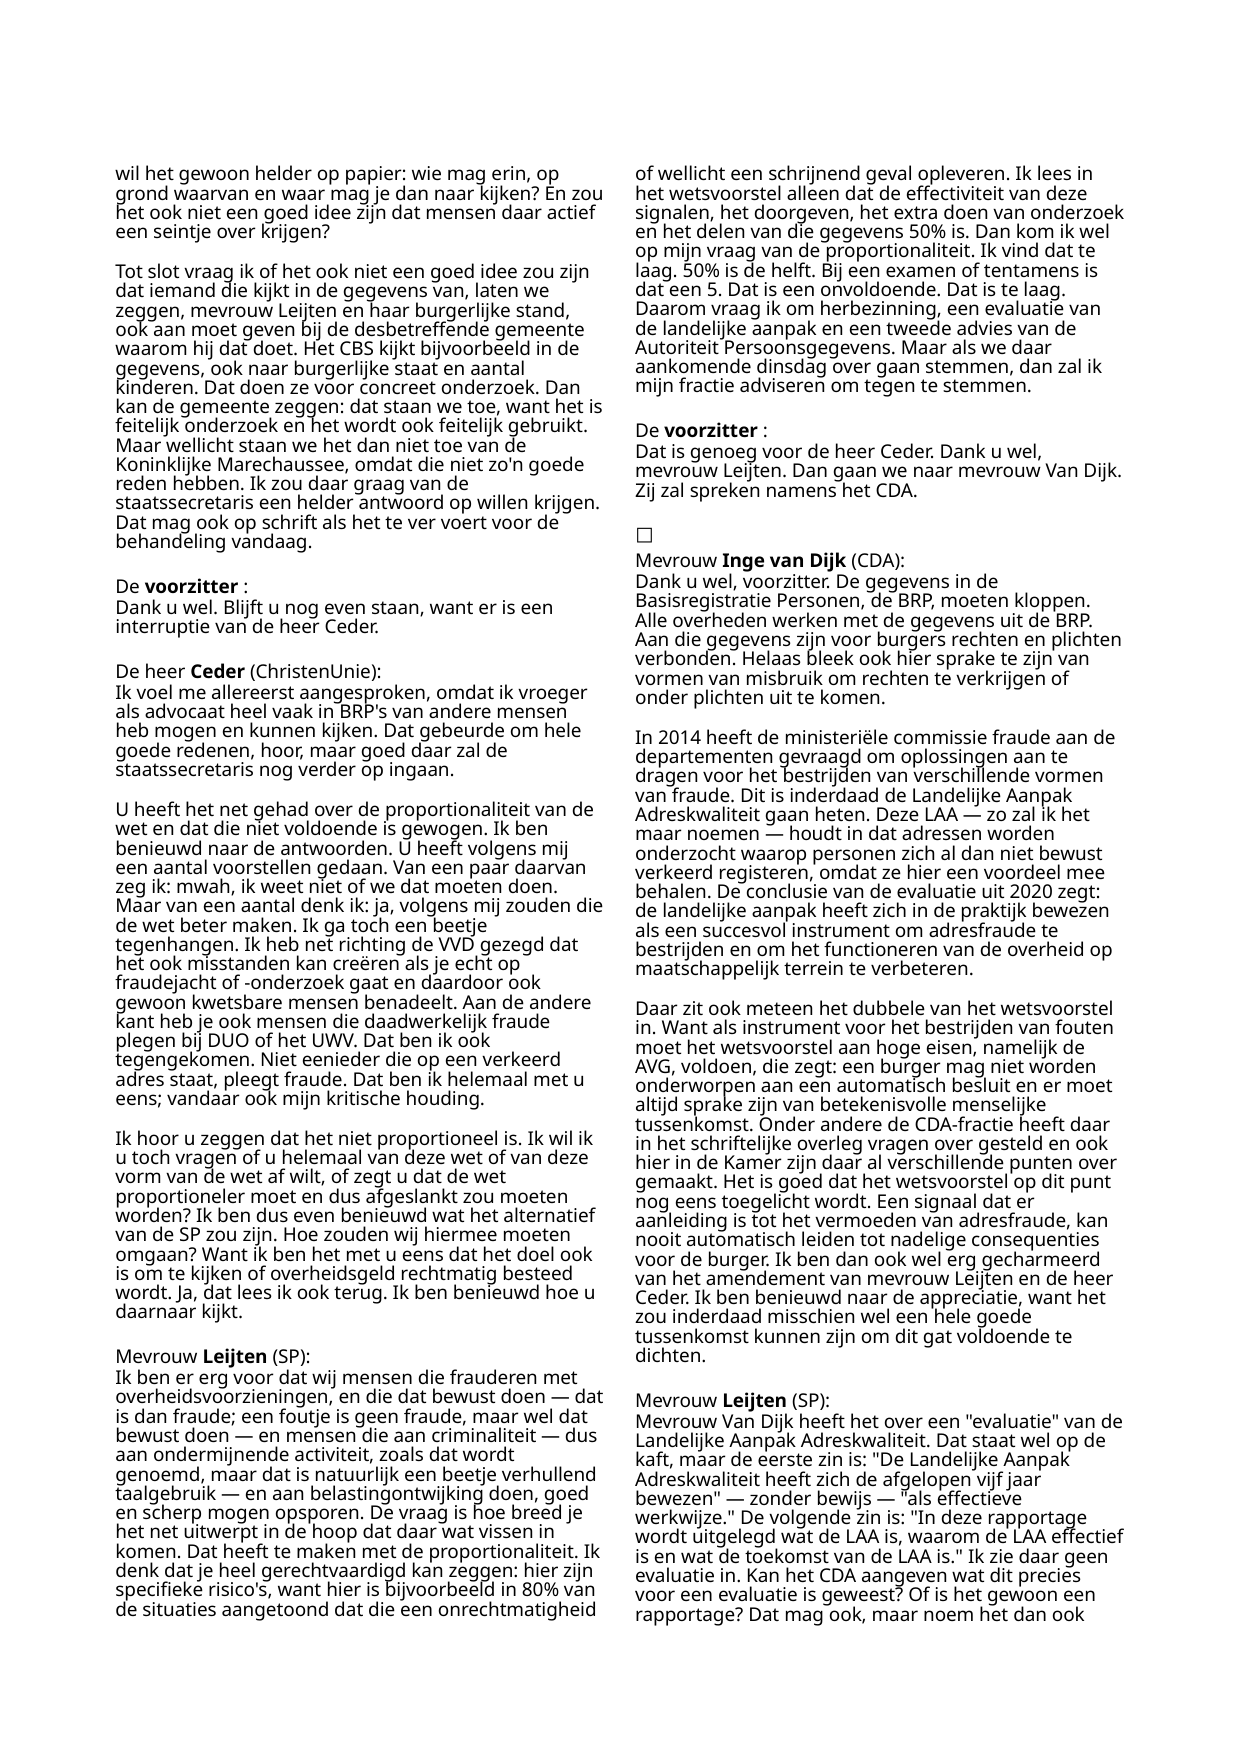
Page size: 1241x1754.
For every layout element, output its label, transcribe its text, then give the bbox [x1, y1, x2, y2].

text Ik ben er erg voor dat wij mensen die frauderen met overheidsvoorzieningen, en die dat bewust doen — dat is dan fraude; een foutje is geen fraude, maar wel dat bewust doen — en mensen die aan criminaliteit — dus aan ondermijnende activiteit, zoals dat wordt genoemd, maar dat is natuurlijk een beetje verhullend taalgebruik — en aan belastingontwijking doen, goed en scherp mogen opsporen. De vraag is hoe breed je het net uitwerpt in de hoop dat daar wat vissen in komen. Dat heeft te maken met de proportionaliteit. Ik denk dat je heel gerechtvaardigd kan zeggen: hier zijn specifieke risico's, want hier is bijvoorbeeld in 80% van de situaties aangetoond dat die een onrechtmatigheid [115, 1369, 605, 1620]
text De voorzitter : [635, 417, 1125, 443]
text Ik hoor u zeggen dat het niet proportioneel is. Ik wil ik u toch vragen of u helemaal van deze wet of van deze vorm van de wet af wilt, of zegt u dat de wet proportioneler moet en dus afgeslankt zou moeten worden? Ik ben dus even benieuwd wat het alternatief van de SP zou zijn. Hoe zouden wij hiermee moeten omgaan? Want ik ben het met u eens dat het doel ook is om te kijken of overheidsgeld rechtmatig besteed wordt. Ja, dat lees ik ook terug. Ik ben benieuwd hoe u daarnaar kijkt. [115, 1130, 605, 1323]
text ⬜ [635, 522, 1125, 547]
text Ik voel me allereerst aangesproken, omdat ik vroeger als advocaat heel vaak in BRP's van andere mensen heb mogen en kunnen kijken. Dat gebeurde om hele goede redenen, hoor, maar goed daar zal de staatssecretaris nog verder op ingaan. [115, 684, 605, 780]
text In 2014 heeft de ministeriële commissie fraude aan de departementen gevraagd om oplossingen aan te dragen voor het bestrijden van verschillende vormen van fraude. Dit is inderdaad de Landelijke Aanpak Adreskwaliteit gaan heten. Deze LAA — zo zal ik het maar noemen — houdt in dat adressen worden onderzocht waarop personen zich al dan niet bewust verkeerd registeren, omdat ze hier een voordeel mee behalen. De conclusie van de evaluatie uit 2020 zegt: de landelijke aanpak heeft zich in de praktijk bewezen als een succesvol instrument om adresfraude te bestrijden en om het functioneren van de overheid op maatschappelijk terrein te verbeteren. [635, 729, 1125, 979]
text Mevrouw Inge van Dijk (CDA): [635, 547, 1125, 573]
text Tot slot vraag ik of het ook niet een goed idee zou zijn dat iemand die kijkt in de gegevens van, laten we zeggen, mevrouw Leijten en haar burgerlijke stand, ook aan moet geven bij de desbetreffende gemeente waarom hij dat doet. Het CBS kijkt bijvoorbeeld in de gegevens, ook naar burgerlijke staat en aantal kinderen. Dat doen ze voor concreet onderzoek. Dan kan de gemeente zeggen: dat staan we toe, want het is feitelijk onderzoek en het wordt ook feitelijk gebruikt. Maar wellicht staan we het dan niet toe van de Koninklijke Marechaussee, omdat die niet zo'n goede reden hebben. Ik zou daar graag van de staatssecretaris een helder antwoord op willen krijgen. Dat mag ook op schrift als het te ver voert voor de behandeling vandaag. [115, 263, 605, 552]
text U heeft het net gehad over de proportionaliteit van de wet en dat die niet voldoende is gewogen. Ik ben benieuwd naar de antwoorden. U heeft volgens mij een aantal voorstellen gedaan. Van een paar daarvan zeg ik: mwah, ik weet niet of we dat moeten doen. Maar van een aantal denk ik: ja, volgens mij zouden die de wet beter maken. Ik ga toch een beetje tegenhangen. Ik heb net richting de VVD gezegd dat het ook misstanden kan creëren als je echt op fraudejacht of -onderzoek gaat en daardoor ook gewoon kwetsbare mensen benadeelt. Aan de andere kant heb je ook mensen die daadwerkelijk fraude plegen bij DUO of het UWV. Dat ben ik ook tegengekomen. Niet eenieder die op een verkeerd adres staat, pleegt fraude. Dat ben ik helemaal met u eens; vandaar ook mijn kritische houding. [115, 801, 605, 1109]
text Dank u wel, voorzitter. De gegevens in de Basisregistratie Personen, de BRP, moeten kloppen. Alle overheden werken met de gegevens uit de BRP. Aan die gegevens zijn voor burgers rechten en plichten verbonden. Helaas bleek ook hier sprake te zijn van vormen van misbruik om rechten te verkrijgen of onder plichten uit te komen. [635, 573, 1125, 708]
text Mevrouw Leijten (SP): [115, 1343, 605, 1369]
text Mevrouw Van Dijk heeft het over een "evaluatie" van de Landelijke Aanpak Adreskwaliteit. Dat staat wel op de kaft, maar de eerste zin is: "De Landelijke Aanpak Adreskwaliteit heeft zich de afgelopen vijf jaar bewezen" — zonder bewijs — "als effectieve werkwijze." De volgende zin is: "In deze rapportage wordt uitgelegd wat de LAA is, waarom de LAA effectief is en wat de toekomst van de LAA is." Ik zie daar geen evaluatie in. Kan het CDA aangeven wat dit precies voor een evaluatie is geweest? Of is het gewoon een rapportage? Dat mag ook, maar noem het dan ook [635, 1413, 1125, 1625]
text wil het gewoon helder op papier: wie mag erin, op grond waarvan en waar mag je dan naar kijken? En zou het ook niet een goed idee zijn dat mensen daar actief een seintje over krijgen? [115, 165, 605, 242]
text Mevrouw Leijten (SP): [635, 1387, 1125, 1413]
text of wellicht een schrijnend geval opleveren. Ik lees in het wetsvoorstel alleen dat de effectiviteit van deze signalen, het doorgeven, het extra doen van onderzoek en het delen van die gegevens 50% is. Dan kom ik wel op mijn vraag van de proportionaliteit. Ik vind dat te laag. 50% is de helft. Bij een examen of tentamens is dat een 5. Dat is een onvoldoende. Dat is te laag. Daarom vraag ik om herbezinning, een evaluatie van de landelijke aanpak en een tweede advies van de Autoriteit Persoonsgegevens. Maar als we daar aankomende dinsdag over gaan stemmen, dan zal ik mijn fractie adviseren om tegen te stemmen. [635, 165, 1125, 397]
text De voorzitter : [115, 573, 605, 599]
text De heer Ceder (ChristenUnie): [115, 658, 605, 684]
text Dank u wel. Blijft u nog even staan, want er is een interruptie van de heer Ceder. [115, 599, 605, 637]
text Daar zit ook meteen het dubbele van het wetsvoorstel in. Want als instrument voor het bestrijden van fouten moet het wetsvoorstel aan hoge eisen, namelijk de AVG, voldoen, die zegt: een burger mag niet worden onderworpen aan een automatisch besluit en er moet altijd sprake zijn van betekenisvolle menselijke tussenkomst. Onder andere de CDA-fractie heeft daar in het schriftelijke overleg vragen over gesteld en ook hier in de Kamer zijn daar al verschillende punten over gemaakt. Het is goed dat het wetsvoorstel op dit punt nog eens toegelicht wordt. Een signaal dat er aanleiding is tot het vermoeden van adresfraude, kan nooit automatisch leiden tot nadelige consequenties voor de burger. Ik ben dan ook wel erg gecharmeerd van het amendement van mevrouw Leijten en de heer Ceder. Ik ben benieuwd naar de appreciatie, want het zou inderdaad misschien wel een hele goede tussenkomst kunnen zijn om dit gat voldoende te dichten. [635, 1000, 1125, 1366]
text Dat is genoeg voor de heer Ceder. Dank u wel, mevrouw Leijten. Dan gaan we naar mevrouw Van Dijk. Zij zal spreken namens het CDA. [635, 443, 1125, 501]
